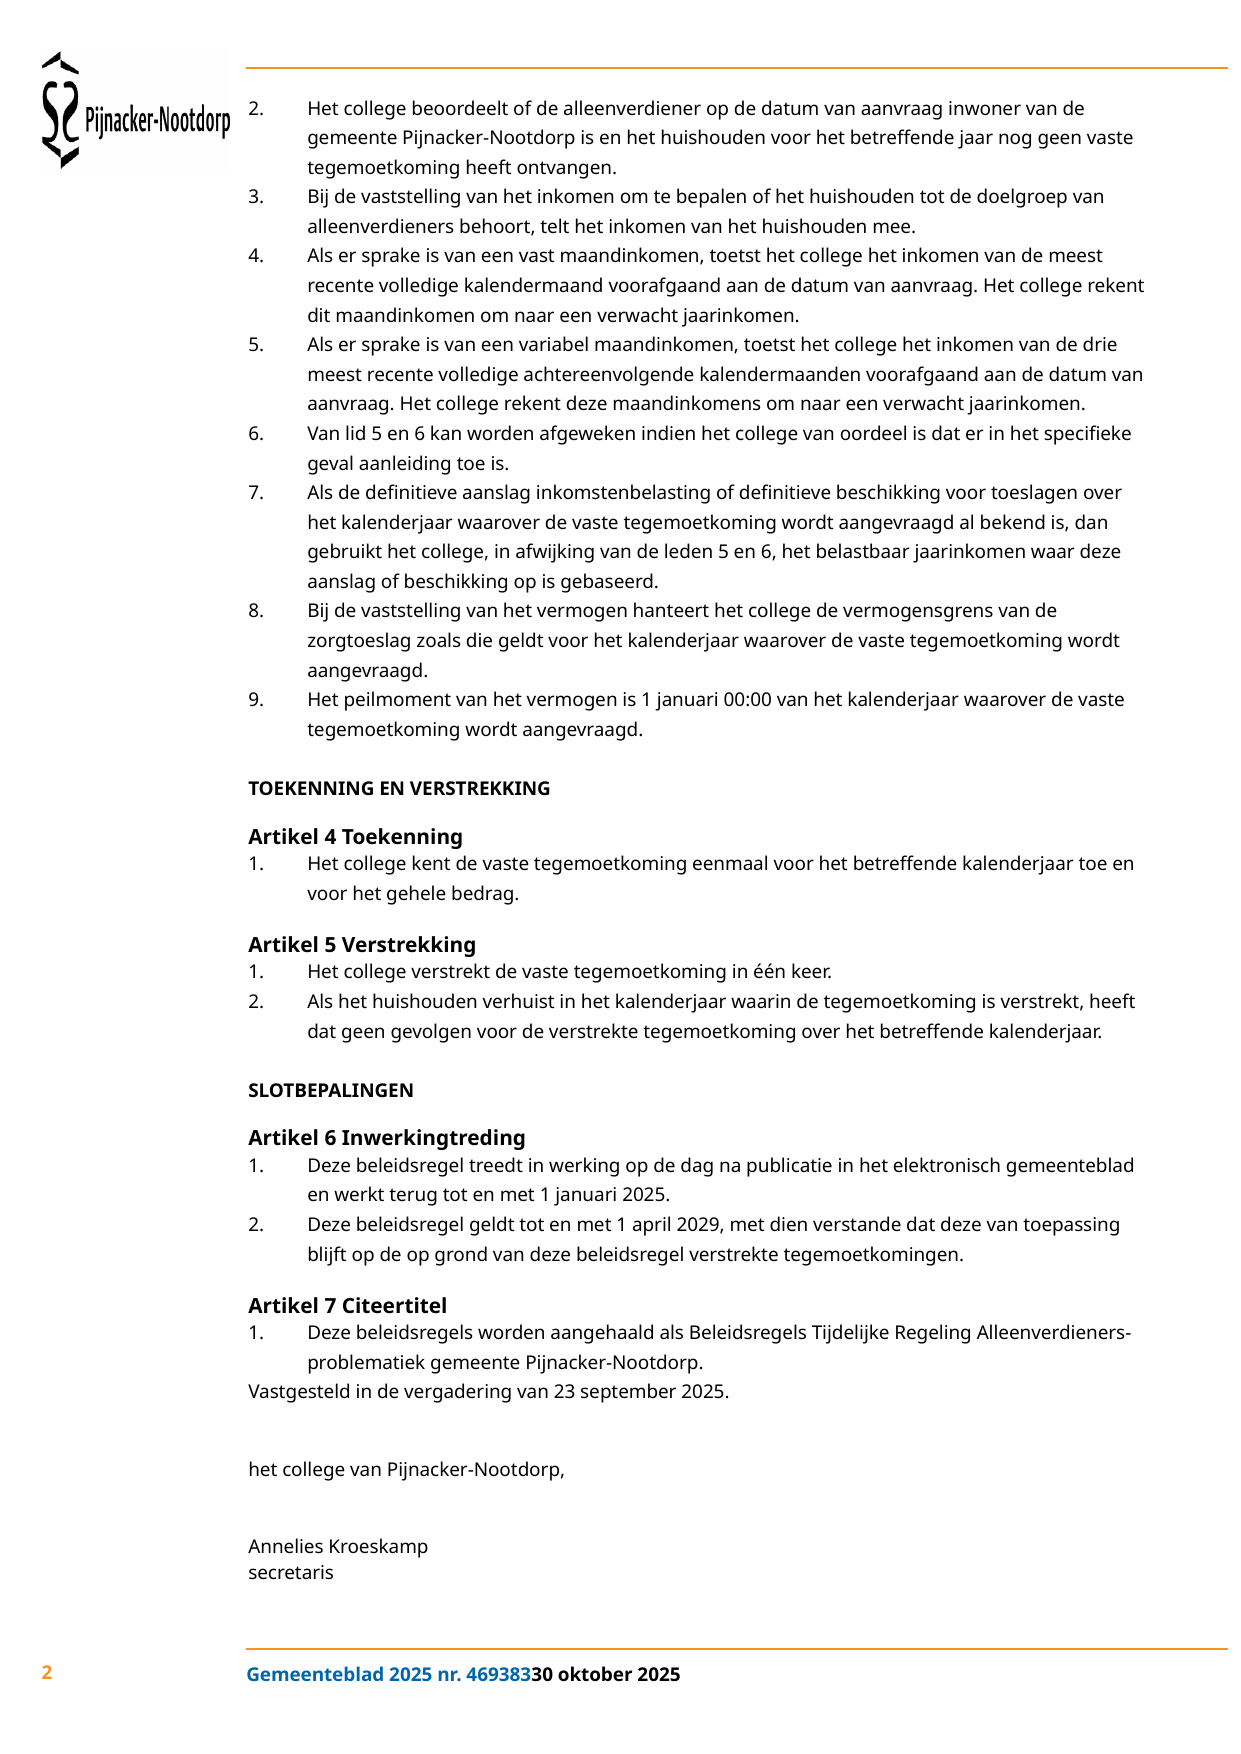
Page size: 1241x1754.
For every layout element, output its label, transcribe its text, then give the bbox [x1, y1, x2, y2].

list Deze beleidsregel geldt tot en met 1 april 2029, met dien verstande dat deze van toepassing blijft op de op grond van deze beleidsregel verstrekte tegemoetkomingen. [248, 1211, 1152, 1266]
list Het college beoordeelt of de alleenverdiener op de datum van aanvraag inwoner van de gemeente Pijnacker-Nootdorp is en het huishouden voor het betreffende jaar nog geen vaste tegemoetkoming heeft ontvangen. [248, 95, 1152, 180]
list Als er sprake is van een variabel maandinkomen, toetst het college het inkomen van de drie meest recente volledige achtereenvolgende kalendermaanden voorafgaand aan de datum van aanvraag. Het college rekent deze maandinkomens om naar een verwacht jaarinkomen. [248, 331, 1152, 416]
text Vastgesteld in de vergadering van 23 september 2025. [248, 1379, 1152, 1404]
text Artikel 6 Inwerkingtreding [248, 1123, 1152, 1152]
text SLOTBEPALINGEN [248, 1077, 1152, 1103]
text Artikel 4 Toekenning [248, 822, 1152, 850]
list Bij de vaststelling van het inkomen om te bepalen of het huishouden tot de doelgroep van alleenverdieners behoort, telt het inkomen van het huishouden mee. [248, 183, 1152, 239]
text TOEKENNING EN VERSTREKKING [248, 775, 1152, 801]
list Het college verstrekt de vaste tegemoetkoming in één keer. [248, 959, 1152, 984]
list Deze beleidsregels worden aangehaald als Beleidsregels Tijdelijke Regeling Alleenverdieners-problematiek gemeente Pijnacker-Nootdorp. [248, 1319, 1152, 1375]
text het college van Pijnacker-Nootdorp, [248, 1456, 1152, 1482]
text secretaris [248, 1559, 1152, 1584]
list Als er sprake is van een vast maandinkomen, toetst het college het inkomen van de meest recente volledige kalendermaand voorafgaand aan de datum van aanvraag. Het college rekent dit maandinkomen om naar een verwacht jaarinkomen. [248, 243, 1152, 328]
text Artikel 5 Verstrekking [248, 930, 1152, 959]
list Het college kent de vaste tegemoetkoming eenmaal voor het betreffende kalenderjaar toe en voor het gehele bedrag. [248, 850, 1152, 906]
list Het peilmoment van het vermogen is 1 januari 00:00 van het kalenderjaar waarover de vaste tegemoetkoming wordt aangevraagd. [248, 686, 1152, 742]
list Als het huishouden verhuist in het kalenderjaar waarin de tegemoetkoming is verstrekt, heeft dat geen gevolgen voor de verstrekte tegemoetkoming over het betreffende kalenderjaar. [248, 988, 1152, 1043]
text Artikel 7 Citeertitel [248, 1291, 1152, 1319]
text Annelies Kroeskamp [248, 1533, 1152, 1559]
list Als de definitieve aanslag inkomstenbelasting of definitieve beschikking voor toeslagen over het kalenderjaar waarover de vaste tegemoetkoming wordt aangevraagd al bekend is, dan gebruikt het college, in afwijking van de leden 5 en 6, het belastbaar jaarinkomen waar deze aanslag of beschikking op is gebaseerd. [248, 479, 1152, 594]
list Deze beleidsregel treedt in werking op de dag na publicatie in het elektronisch gemeenteblad en werkt terug tot en met 1 januari 2025. [248, 1152, 1152, 1207]
list Van lid 5 en 6 kan worden afgeweken indien het college van oordeel is dat er in het specifieke geval aanleiding toe is. [248, 420, 1152, 476]
picture [41, 47, 231, 172]
list Bij de vaststelling van het vermogen hanteert het college de vermogensgrens van de zorgtoeslag zoals die geldt voor het kalenderjaar waarover de vaste tegemoetkoming wordt aangevraagd. [248, 598, 1152, 683]
